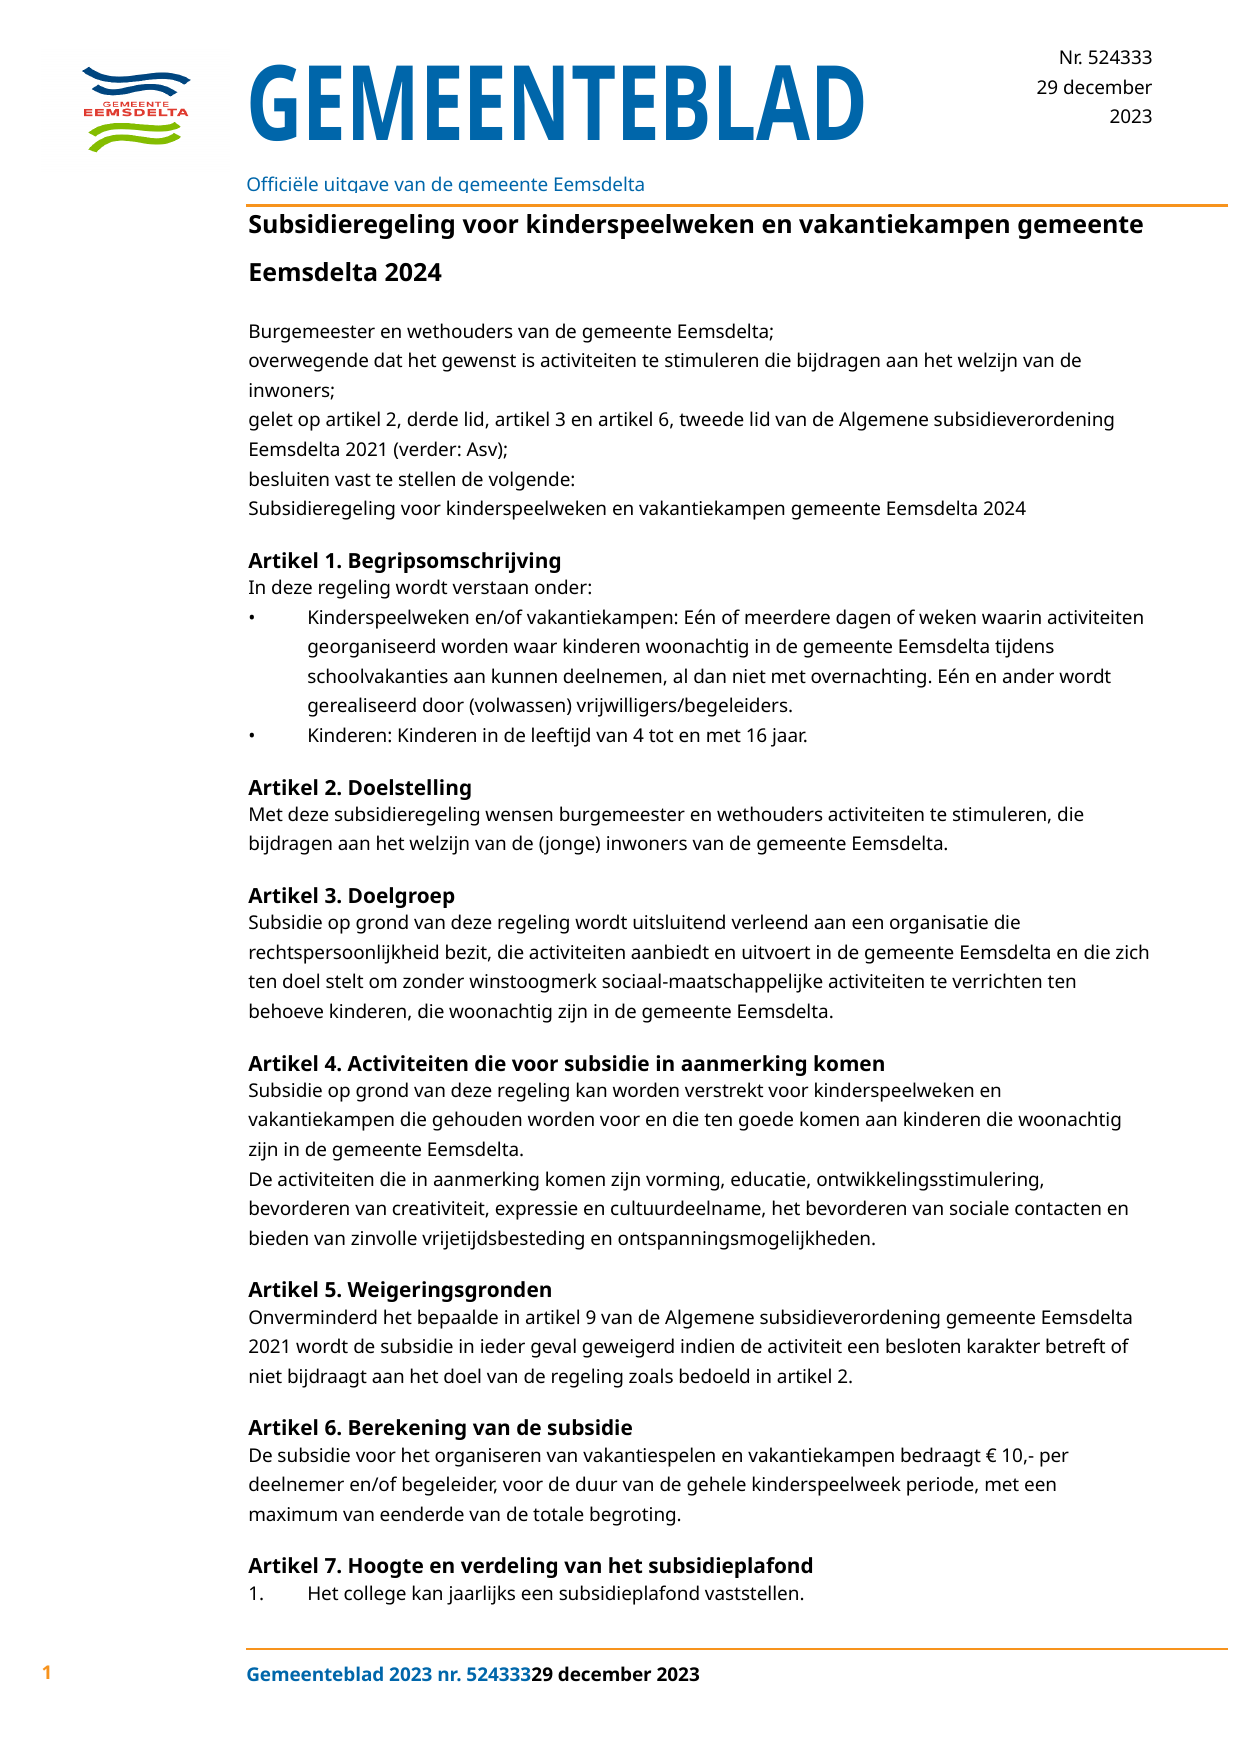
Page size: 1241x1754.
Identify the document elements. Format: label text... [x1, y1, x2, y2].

list Kinderen: Kinderen in de leeftijd van 4 tot en met 16 jaar. [248, 722, 1152, 748]
text Burgemeester en wethouders van de gemeente Eemsdelta; [248, 318, 1152, 344]
text Subsidie op grond van deze regeling wordt uitsluitend verleend aan een organisatie die rechtspersoonlijkheid bezit, die activiteiten aanbiedt en uitvoert in de gemeente Eemsdelta en die zich ten doel stelt om zonder winstoogmerk sociaal-maatschappelijke activiteiten te verrichten ten behoeve kinderen, die woonachtig zijn in de gemeente Eemsdelta. [248, 909, 1152, 1024]
text Artikel 3. Doelgroep [248, 881, 1152, 909]
text Subsidieregeling voor kinderspeelweken en vakantiekampen gemeente Eemsdelta 2024 [248, 495, 1152, 521]
text Artikel 4. Activiteiten die voor subsidie in aanmerking komen [248, 1049, 1152, 1077]
list Het college kan jaarlijks een subsidieplafond vaststellen. [248, 1580, 1152, 1606]
text besluiten vast te stellen de volgende: [248, 466, 1152, 492]
list Kinderspeelweken en/of vakantiekampen: Eén of meerdere dagen of weken waarin activiteiten georganiseerd worden waar kinderen woonachtig in de gemeente Eemsdelta tijdens schoolvakanties aan kunnen deelnemen, al dan niet met overnachting. Eén en ander wordt gerealiseerd door (volwassen) vrijwilligers/begeleiders. [248, 604, 1152, 718]
text De activiteiten die in aanmerking komen zijn vorming, educatie, ontwikkelingsstimulering, bevorderen van creativiteit, expressie en cultuurdeelname, het bevorderen van sociale contacten en bieden van zinvolle vrijetijdsbesteding en ontspanningsmogelijkheden. [248, 1166, 1152, 1251]
text In deze regeling wordt verstaan onder: [248, 574, 1152, 600]
text Artikel 6. Berekening van de subsidie [248, 1413, 1152, 1442]
text Subsidie op grond van deze regeling kan worden verstrekt voor kinderspeelweken en vakantiekampen die gehouden worden voor en die ten goede komen aan kinderen die woonachtig zijn in de gemeente Eemsdelta. [248, 1077, 1152, 1162]
text Artikel 7. Hoogte en verdeling van het subsidieplafond [248, 1551, 1152, 1580]
text gelet op artikel 2, derde lid, artikel 3 en artikel 6, tweede lid van de Algemene subsidieverordening Eemsdelta 2021 (verder: Asv); [248, 407, 1152, 462]
text Met deze subsidieregeling wensen burgemeester en wethouders activiteiten te stimuleren, die bijdragen aan het welzijn van de (jonge) inwoners van de gemeente Eemsdelta. [248, 801, 1152, 856]
text Artikel 1. Begripsomschrijving [248, 546, 1152, 574]
text Onverminderd het bepaalde in artikel 9 van de Algemene subsidieverordening gemeente Eemsdelta 2021 wordt de subsidie in ieder geval geweigerd indien de activiteit een besloten karakter betreft of niet bijdraagt aan het doel van de regeling zoals bedoeld in artikel 2. [248, 1304, 1152, 1389]
text Subsidieregeling voor kinderspeelweken en vakantiekampen gemeente Eemsdelta 2024 [248, 207, 1152, 288]
text De subsidie voor het organiseren van vakantiespelen en vakantiekampen bedraagt € 10,- per deelnemer en/of begeleider, voor de duur van de gehele kinderspeelweek periode, met een maximum van eenderde van de totale begroting. [248, 1442, 1152, 1527]
text Artikel 5. Weigeringsgronden [248, 1275, 1152, 1304]
text overwegende dat het gewenst is activiteiten te stimuleren die bijdragen aan het welzijn van de inwoners; [248, 347, 1152, 403]
text Artikel 2. Doelstelling [248, 773, 1152, 801]
picture [41, 47, 231, 172]
